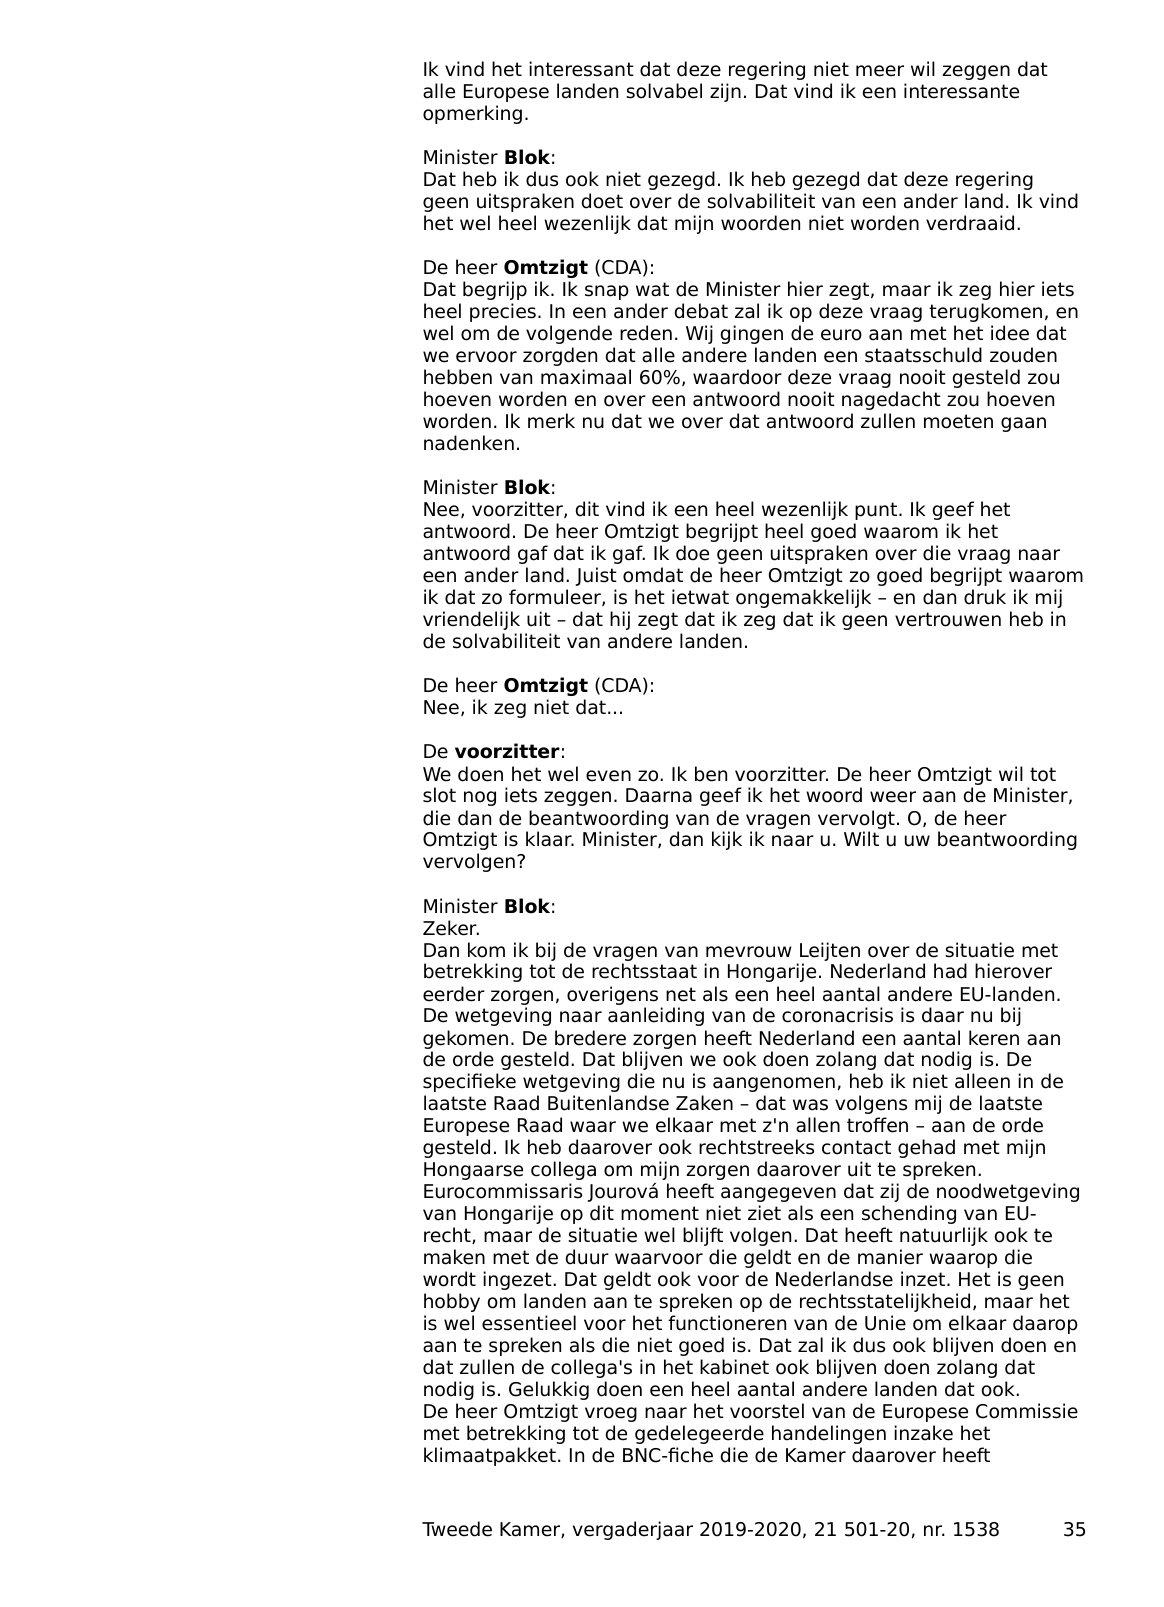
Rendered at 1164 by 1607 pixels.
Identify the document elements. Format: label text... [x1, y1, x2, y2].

text De voorzitter: [422, 741, 1087, 763]
text Dat heb ik dus ook niet gezegd. Ik heb gezegd dat deze regering geen uitspraken doet over de solvabiliteit van een ander land. Ik vind het wel heel wezenlijk dat mijn woorden niet worden verdraaid. [422, 169, 1087, 235]
text Dan kom ik bij de vragen van mevrouw Leijten over de situatie met betrekking tot de rechtsstaat in Hongarije. Nederland had hierover eerder zorgen, overigens net als een heel aantal andere EU-landen. De wetgeving naar aanleiding van de coronacrisis is daar nu bij gekomen. De bredere zorgen heeft Nederland een aantal keren aan de orde gesteld. Dat blijven we ook doen zolang dat nodig is. De specifieke wetgeving die nu is aangenomen, heb ik niet alleen in de laatste Raad Buitenlandse Zaken – dat was volgens mij de laatste Europese Raad waar we elkaar met z'n allen troffen – aan de orde gesteld. Ik heb daarover ook rechtstreeks contact gehad met mijn Hongaarse collega om mijn zorgen daarover uit te spreken. Eurocommissaris Jourová heeft aangegeven dat zij de noodwetgeving van Hongarije op dit moment niet ziet als een schending van EU-recht, maar de situatie wel blijft volgen. Dat heeft natuurlijk ook te maken met de duur waarvoor die geldt en de manier waarop die wordt ingezet. Dat geldt ook voor de Nederlandse inzet. Het is geen hobby om landen aan te spreken op de rechtsstatelijkheid, maar het is wel essentieel voor het functioneren van de Unie om elkaar daarop aan te spreken als die niet goed is. Dat zal ik dus ook blijven doen en dat zullen de collega's in het kabinet ook blijven doen zolang dat nodig is. Gelukkig doen een heel aantal andere landen dat ook. [422, 939, 1087, 1401]
text Nee, voorzitter, dit vind ik een heel wezenlijk punt. Ik geef het antwoord. De heer Omtzigt begrijpt heel goed waarom ik het antwoord gaf dat ik gaf. Ik doe geen uitspraken over die vraag naar een ander land. Juist omdat de heer Omtzigt zo goed begrijpt waarom ik dat zo formuleer, is het ietwat ongemakkelijk – en dan druk ik mij vriendelijk uit – dat hij zegt dat ik zeg dat ik geen vertrouwen heb in de solvabiliteit van andere landen. [422, 499, 1087, 653]
text Zeker. [422, 917, 1087, 939]
text Minister Blok: [422, 896, 1087, 917]
text Minister Blok: [422, 147, 1087, 169]
text Minister Blok: [422, 477, 1087, 499]
text De heer Omtzigt (CDA): [422, 675, 1087, 697]
text Dat begrijp ik. Ik snap wat de Minister hier zegt, maar ik zeg hier iets heel precies. In een ander debat zal ik op deze vraag terugkomen, en wel om de volgende reden. Wij gingen de euro aan met het idee dat we ervoor zorgden dat alle andere landen een staatsschuld zouden hebben van maximaal 60%, waardoor deze vraag nooit gesteld zou hoeven worden en over een antwoord nooit nagedacht zou hoeven worden. Ik merk nu dat we over dat antwoord zullen moeten gaan nadenken. [422, 279, 1087, 455]
text Ik vind het interessant dat deze regering niet meer wil zeggen dat alle Europese landen solvabel zijn. Dat vind ik een interessante opmerking. [422, 59, 1087, 125]
text We doen het wel even zo. Ik ben voorzitter. De heer Omtzigt wil tot slot nog iets zeggen. Daarna geef ik het woord weer aan de Minister, die dan de beantwoording van de vragen vervolgt. O, de heer Omtzigt is klaar. Minister, dan kijk ik naar u. Wilt u uw beantwoording vervolgen? [422, 763, 1087, 873]
text De heer Omtzigt (CDA): [422, 257, 1087, 279]
text Nee, ik zeg niet dat... [422, 697, 1087, 719]
text De heer Omtzigt vroeg naar het voorstel van de Europese Commissie met betrekking tot de gedelegeerde handelingen inzake het klimaatpakket. In de BNC-fiche die de Kamer daarover heeft [422, 1401, 1087, 1467]
